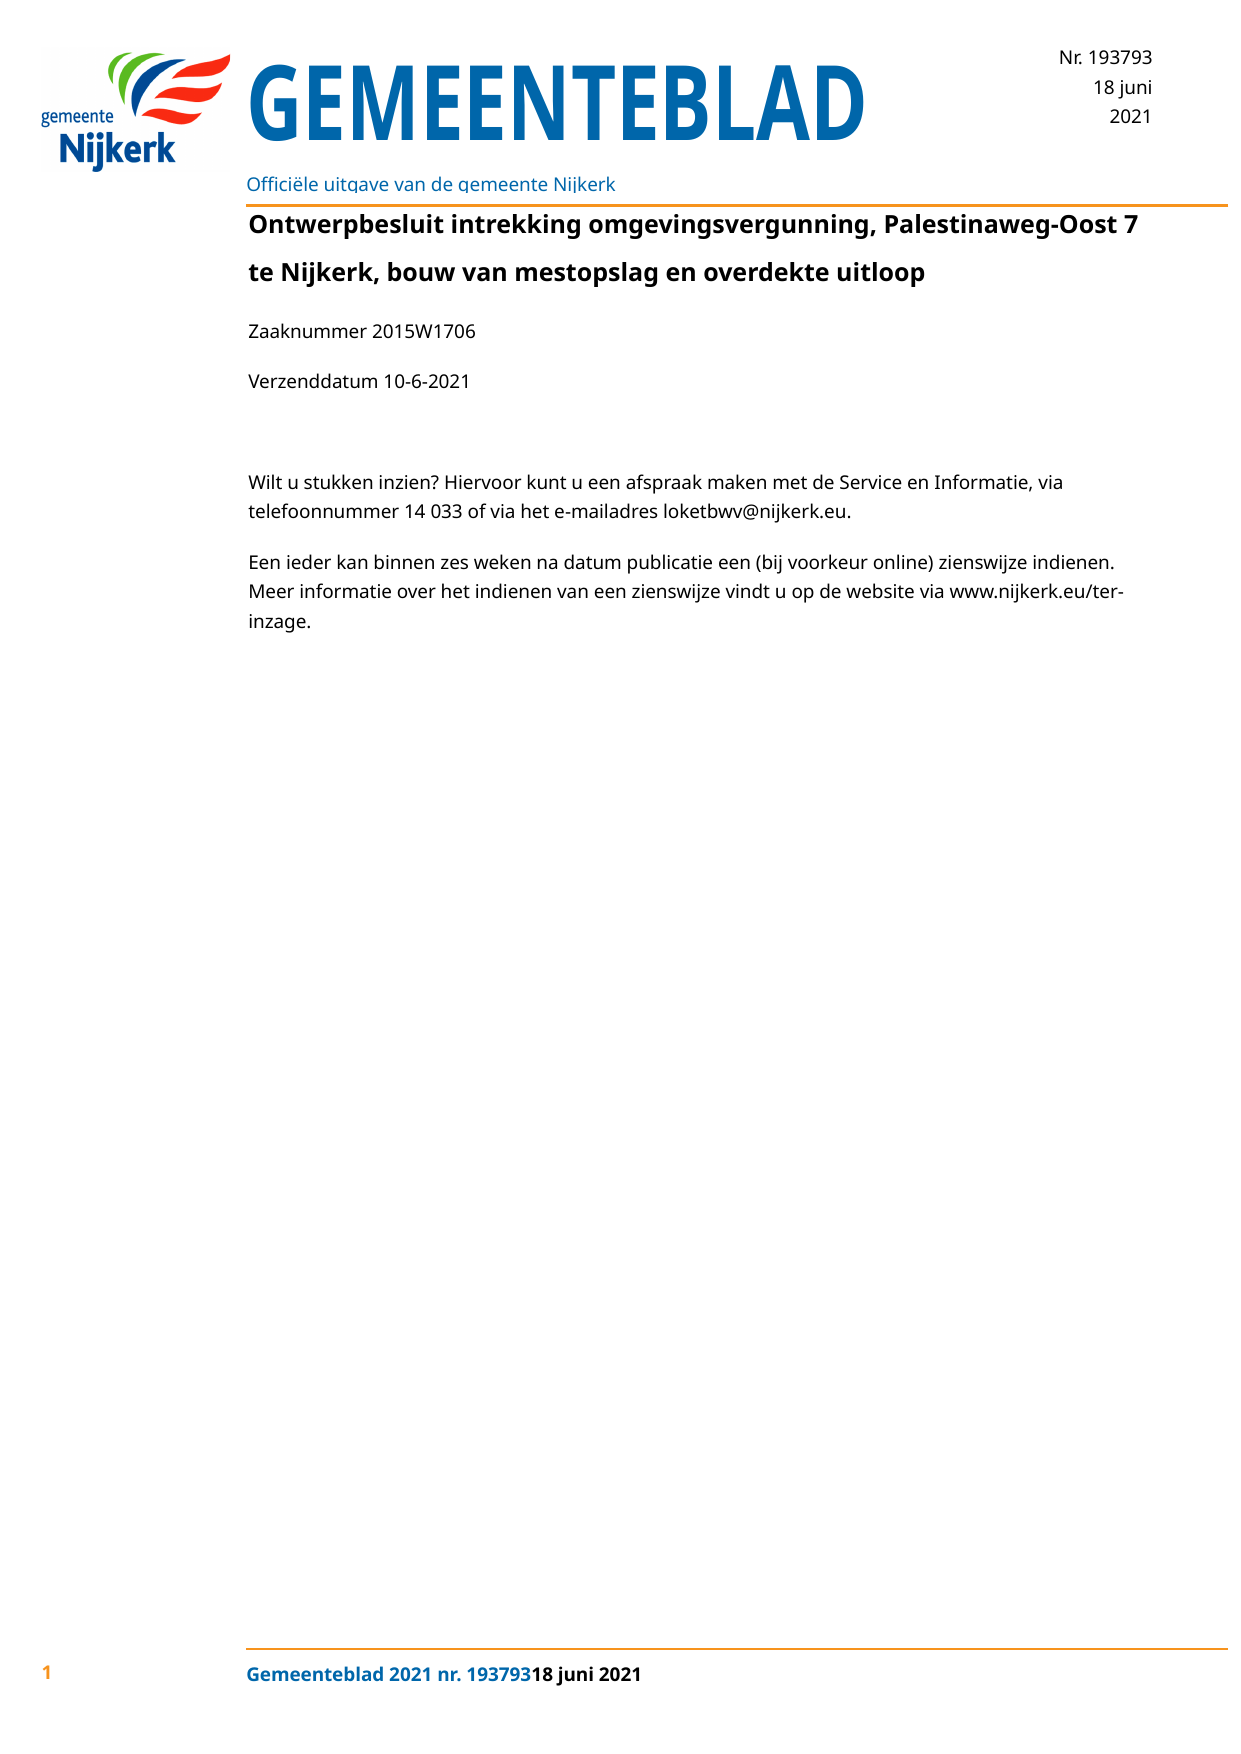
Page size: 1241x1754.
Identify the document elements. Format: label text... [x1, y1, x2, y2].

text Zaaknummer 2015W1706 [248, 318, 1152, 344]
text Wilt u stukken inzien? Hiervoor kunt u een afspraak maken met de Service en Informatie, via telefoonnummer 14 033 of via het e-mailadres loketbwv@nijkerk.eu. [248, 469, 1152, 524]
text Verzenddatum 10-6-2021 [248, 368, 1152, 394]
text Een ieder kan binnen zes weken na datum publicatie een (bij voorkeur online) zienswijze indienen. Meer informatie over het indienen van een zienswijze vindt u op de website via www.nijkerk.eu/ter-inzage. [248, 549, 1152, 634]
text Ontwerpbesluit intrekking omgevingsvergunning, Palestinaweg-Oost 7 te Nijkerk, bouw van mestopslag en overdekte uitloop [248, 207, 1152, 288]
picture [41, 47, 231, 172]
